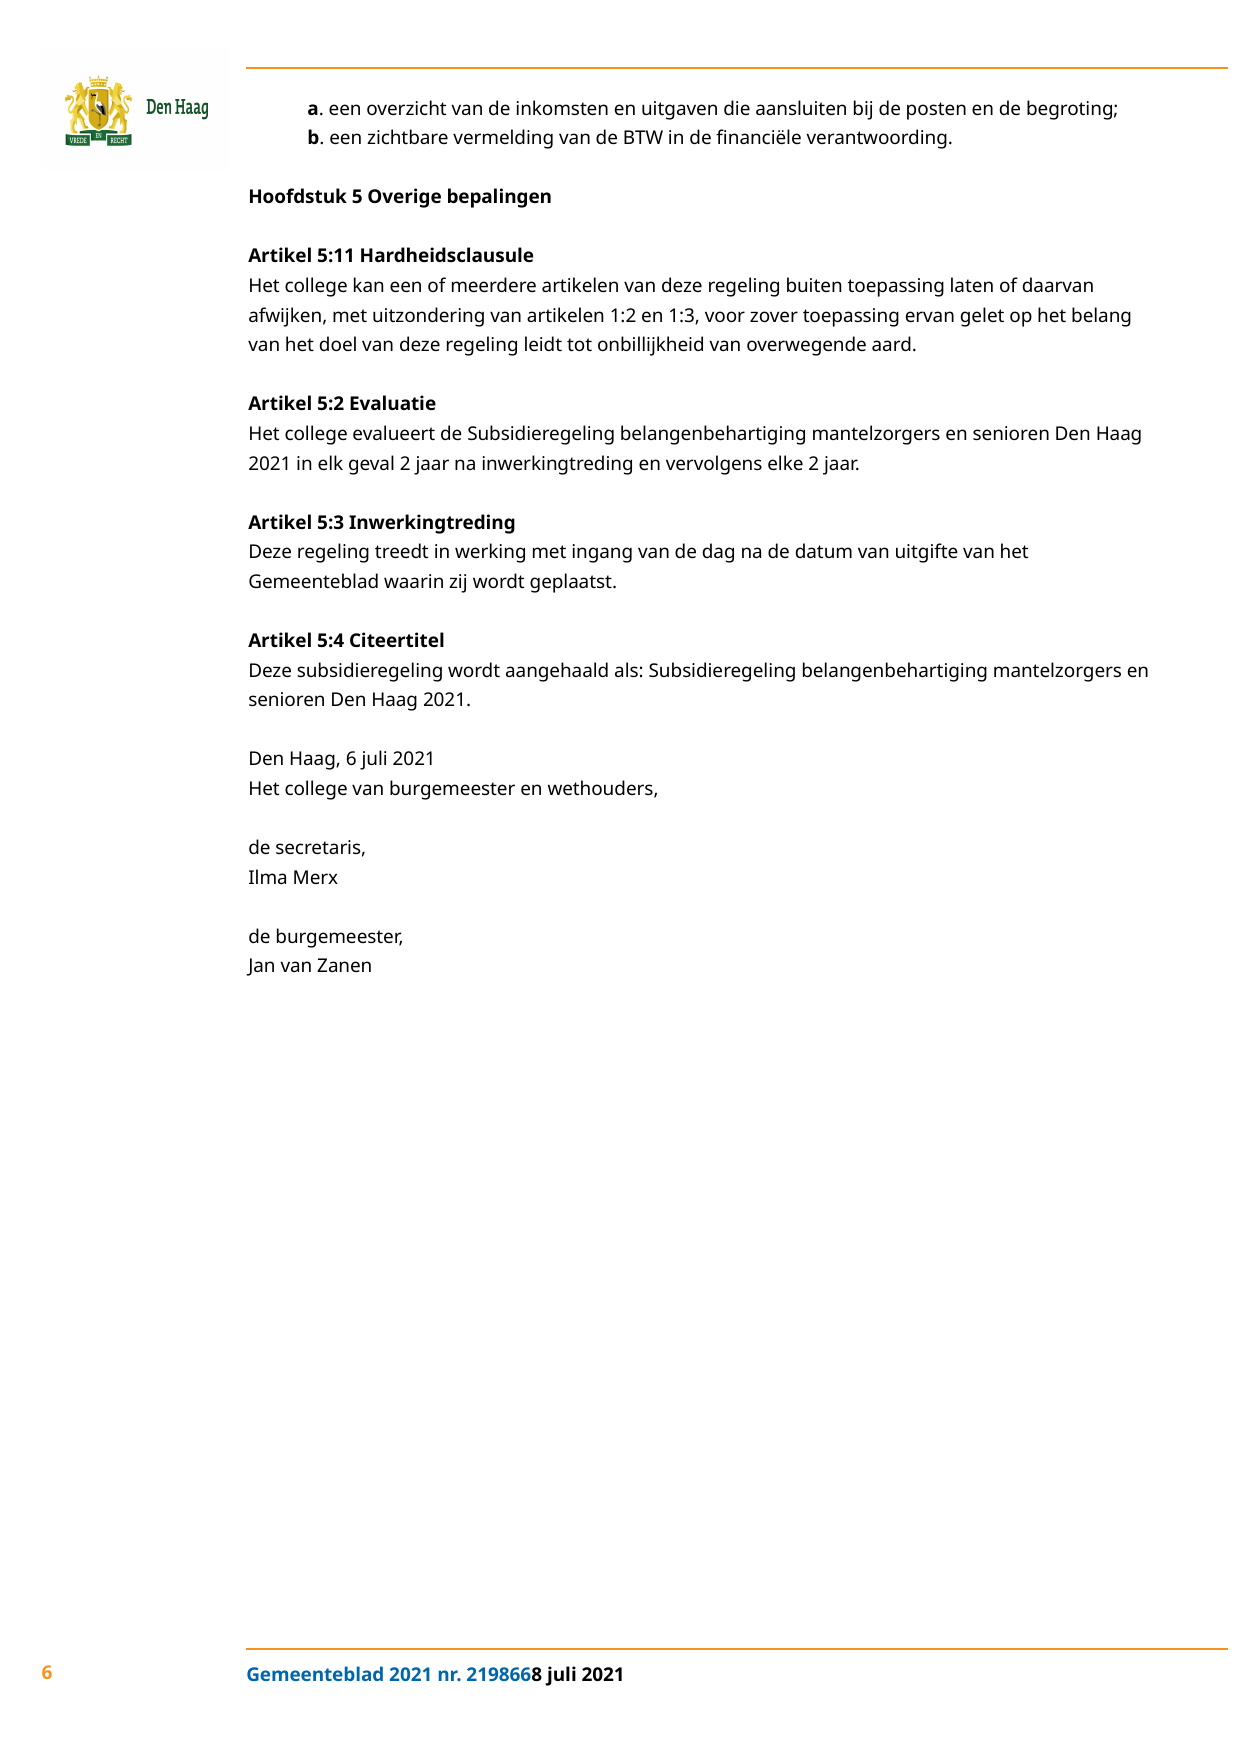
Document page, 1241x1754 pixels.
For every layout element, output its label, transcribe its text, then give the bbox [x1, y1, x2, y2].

list a. een overzicht van de inkomsten en uitgaven die aansluiten bij de posten en de begroting; [248, 95, 1152, 121]
text Artikel 5:2 Evaluatie [248, 391, 1152, 416]
text Artikel 5:4 Citeertitel [248, 627, 1152, 653]
text Deze regeling treedt in werking met ingang van de dag na de datum van uitgifte van het Gemeenteblad waarin zij wordt geplaatst. [248, 538, 1152, 594]
text Het college van burgemeester en wethouders, [248, 775, 1152, 801]
text Artikel 5:11 Hardheidsclausule [248, 243, 1152, 268]
text de secretaris, [248, 834, 1152, 860]
text Ilma Merx [248, 864, 1152, 890]
text Artikel 5:3 Inwerkingtreding [248, 509, 1152, 535]
text de burgemeester, [248, 923, 1152, 949]
text Deze subsidieregeling wordt aangehaald als: Subsidieregeling belangenbehartiging mantelzorgers en senioren Den Haag 2021. [248, 657, 1152, 712]
text Het college evalueert de Subsidieregeling belangenbehartiging mantelzorgers en senioren Den Haag 2021 in elk geval 2 jaar na inwerkingtreding en vervolgens elke 2 jaar. [248, 420, 1152, 476]
text Den Haag, 6 juli 2021 [248, 746, 1152, 771]
list b. een zichtbare vermelding van de BTW in de financiële verantwoording. [248, 124, 1152, 150]
text Jan van Zanen [248, 953, 1152, 978]
picture [41, 47, 231, 172]
text Hoofdstuk 5 Overige bepalingen [248, 183, 1152, 209]
text Het college kan een of meerdere artikelen van deze regeling buiten toepassing laten of daarvan afwijken, met uitzondering van artikelen 1:2 en 1:3, voor zover toepassing ervan gelet op het belang van het doel van deze regeling leidt tot onbillijkheid van overwegende aard. [248, 272, 1152, 357]
